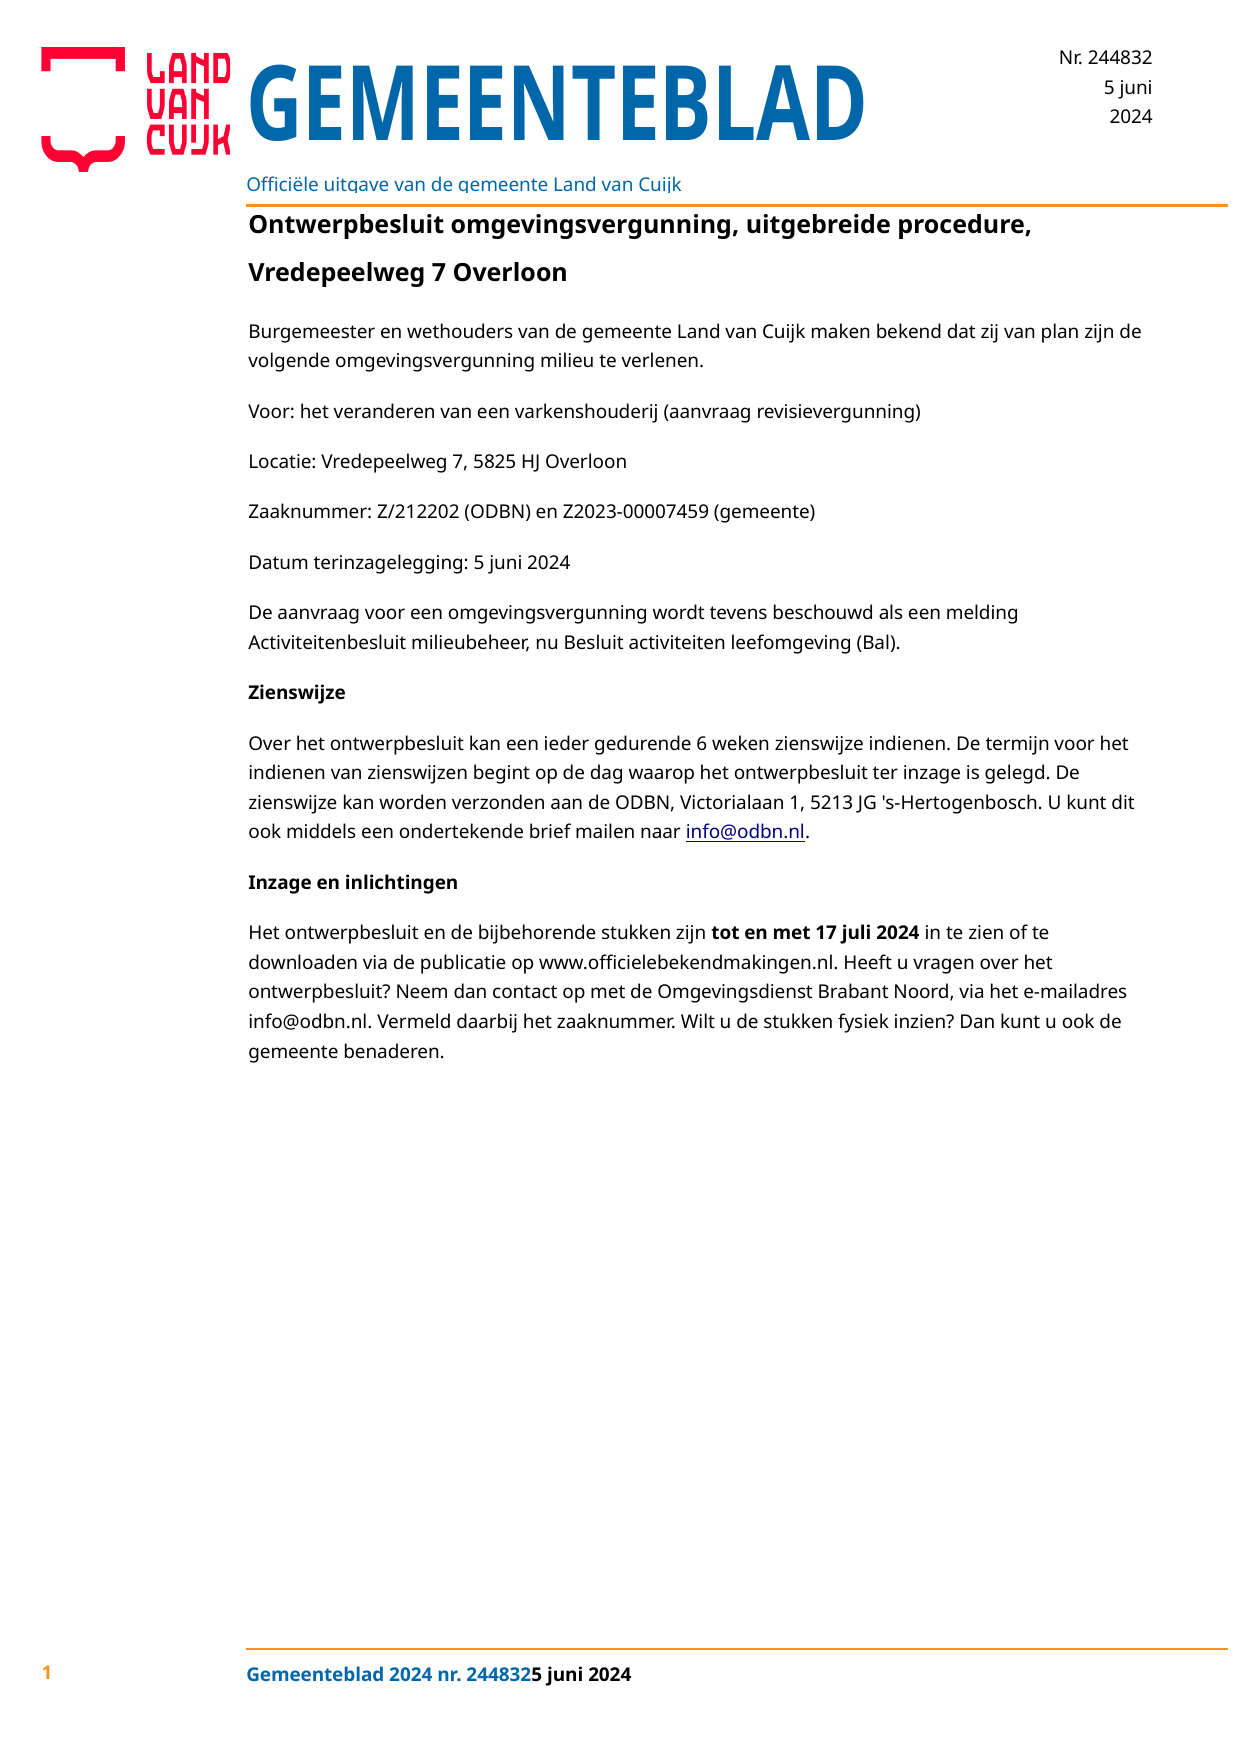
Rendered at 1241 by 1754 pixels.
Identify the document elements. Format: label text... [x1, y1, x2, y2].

text Locatie: Vredepeelweg 7, 5825 HJ Overloon [248, 448, 1152, 474]
text Burgemeester en wethouders van de gemeente Land van Cuijk maken bekend dat zij van plan zijn de volgende omgevingsvergunning milieu te verlenen. [248, 318, 1152, 373]
text Het ontwerpbesluit en de bijbehorende stukken zijn tot en met 17 juli 2024 in te zien of te downloaden via de publicatie op www.officielebekendmakingen.nl. Heeft u vragen over het ontwerpbesluit? Neem dan contact op met de Omgevingsdienst Brabant Noord, via het e-mailadres info@odbn.nl. Vermeld daarbij het zaaknummer. Wilt u de stukken fysiek inzien? Dan kunt u ook de gemeente benaderen. [248, 919, 1152, 1064]
text Datum terinzagelegging: 5 juni 2024 [248, 549, 1152, 575]
text De aanvraag voor een omgevingsvergunning wordt tevens beschouwd als een melding Activiteitenbesluit milieubeheer, nu Besluit activiteiten leefomgeving (Bal). [248, 599, 1152, 655]
text Over het ontwerpbesluit kan een ieder gedurende 6 weken zienswijze indienen. De termijn voor het indienen van zienswijzen begint op de dag waarop het ontwerpbesluit ter inzage is gelegd. De zienswijze kan worden verzonden aan de ODBN, Victorialaan 1, 5213 JG 's-Hertogenbosch. U kunt dit ook middels een ondertekende brief mailen naar info@odbn.nl. [248, 730, 1152, 844]
text Zaaknummer: Z/212202 (ODBN) en Z2023-00007459 (gemeente) [248, 499, 1152, 524]
text Zienswijze [248, 679, 1152, 705]
text Inzage en inlichtingen [248, 869, 1152, 895]
text Voor: het veranderen van een varkenshouderij (aanvraag revisievergunning) [248, 398, 1152, 424]
text Ontwerpbesluit omgevingsvergunning, uitgebreide procedure, Vredepeelweg 7 Overloon [248, 207, 1152, 288]
picture [41, 47, 231, 172]
